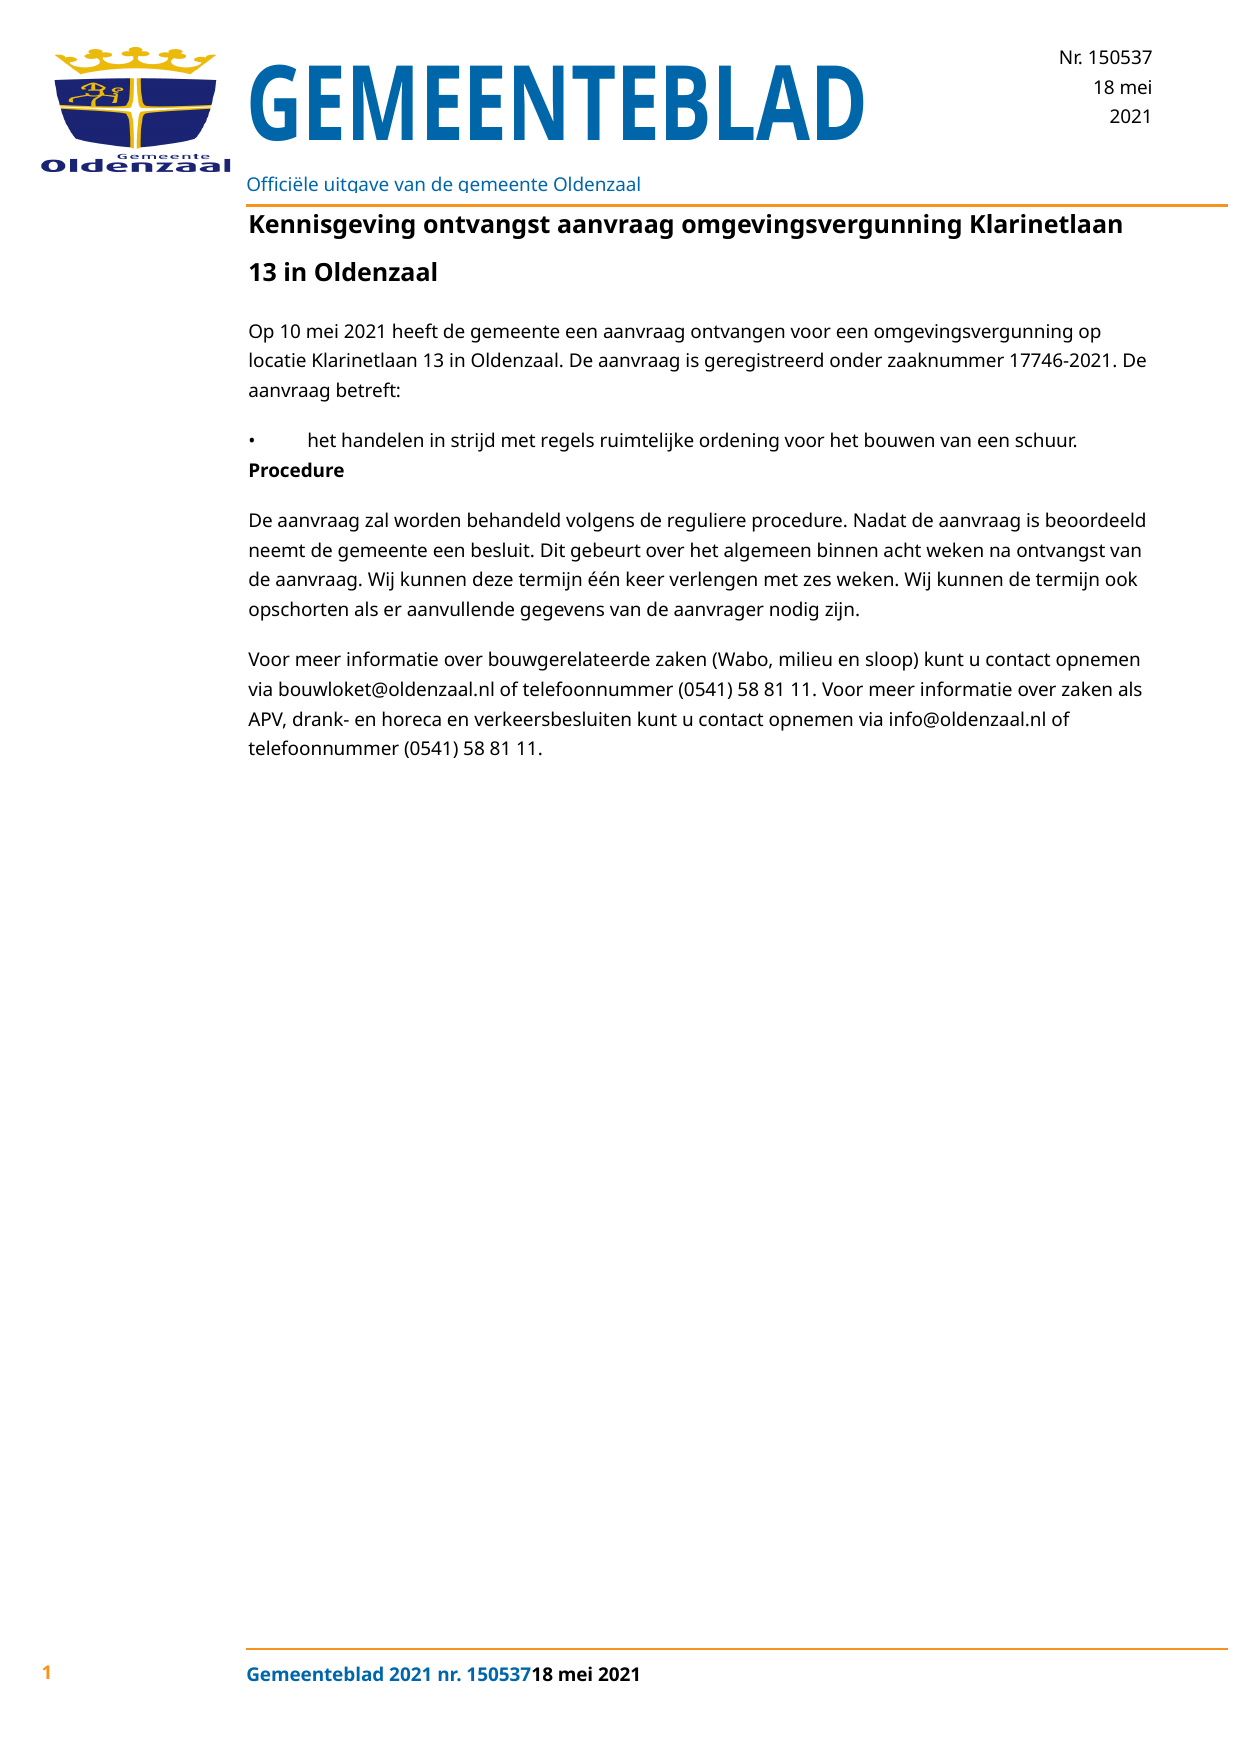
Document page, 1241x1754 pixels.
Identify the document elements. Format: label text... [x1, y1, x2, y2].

text Voor meer informatie over bouwgerelateerde zaken (Wabo, milieu en sloop) kunt u contact opnemen via bouwloket@oldenzaal.nl of telefoonnummer (0541) 58 81 11. Voor meer informatie over zaken als APV, drank- en horeca en verkeersbesluiten kunt u contact opnemen via info@oldenzaal.nl of telefoonnummer (0541) 58 81 11. [248, 647, 1152, 761]
text Kennisgeving ontvangst aanvraag omgevingsvergunning Klarinetlaan 13 in Oldenzaal [248, 207, 1152, 288]
picture [41, 47, 231, 172]
list het handelen in strijd met regels ruimtelijke ordening voor het bouwen van een schuur. [248, 427, 1152, 453]
text Op 10 mei 2021 heeft de gemeente een aanvraag ontvangen voor een omgevingsvergunning op locatie Klarinetlaan 13 in Oldenzaal. De aanvraag is geregistreerd onder zaaknummer 17746-2021. De aanvraag betreft: [248, 318, 1152, 403]
text Procedure [248, 457, 1152, 483]
text De aanvraag zal worden behandeld volgens de reguliere procedure. Nadat de aanvraag is beoordeeld neemt de gemeente een besluit. Dit gebeurt over het algemeen binnen acht weken na ontvangst van de aanvraag. Wij kunnen deze termijn één keer verlengen met zes weken. Wij kunnen de termijn ook opschorten als er aanvullende gegevens van de aanvrager nodig zijn. [248, 507, 1152, 622]
